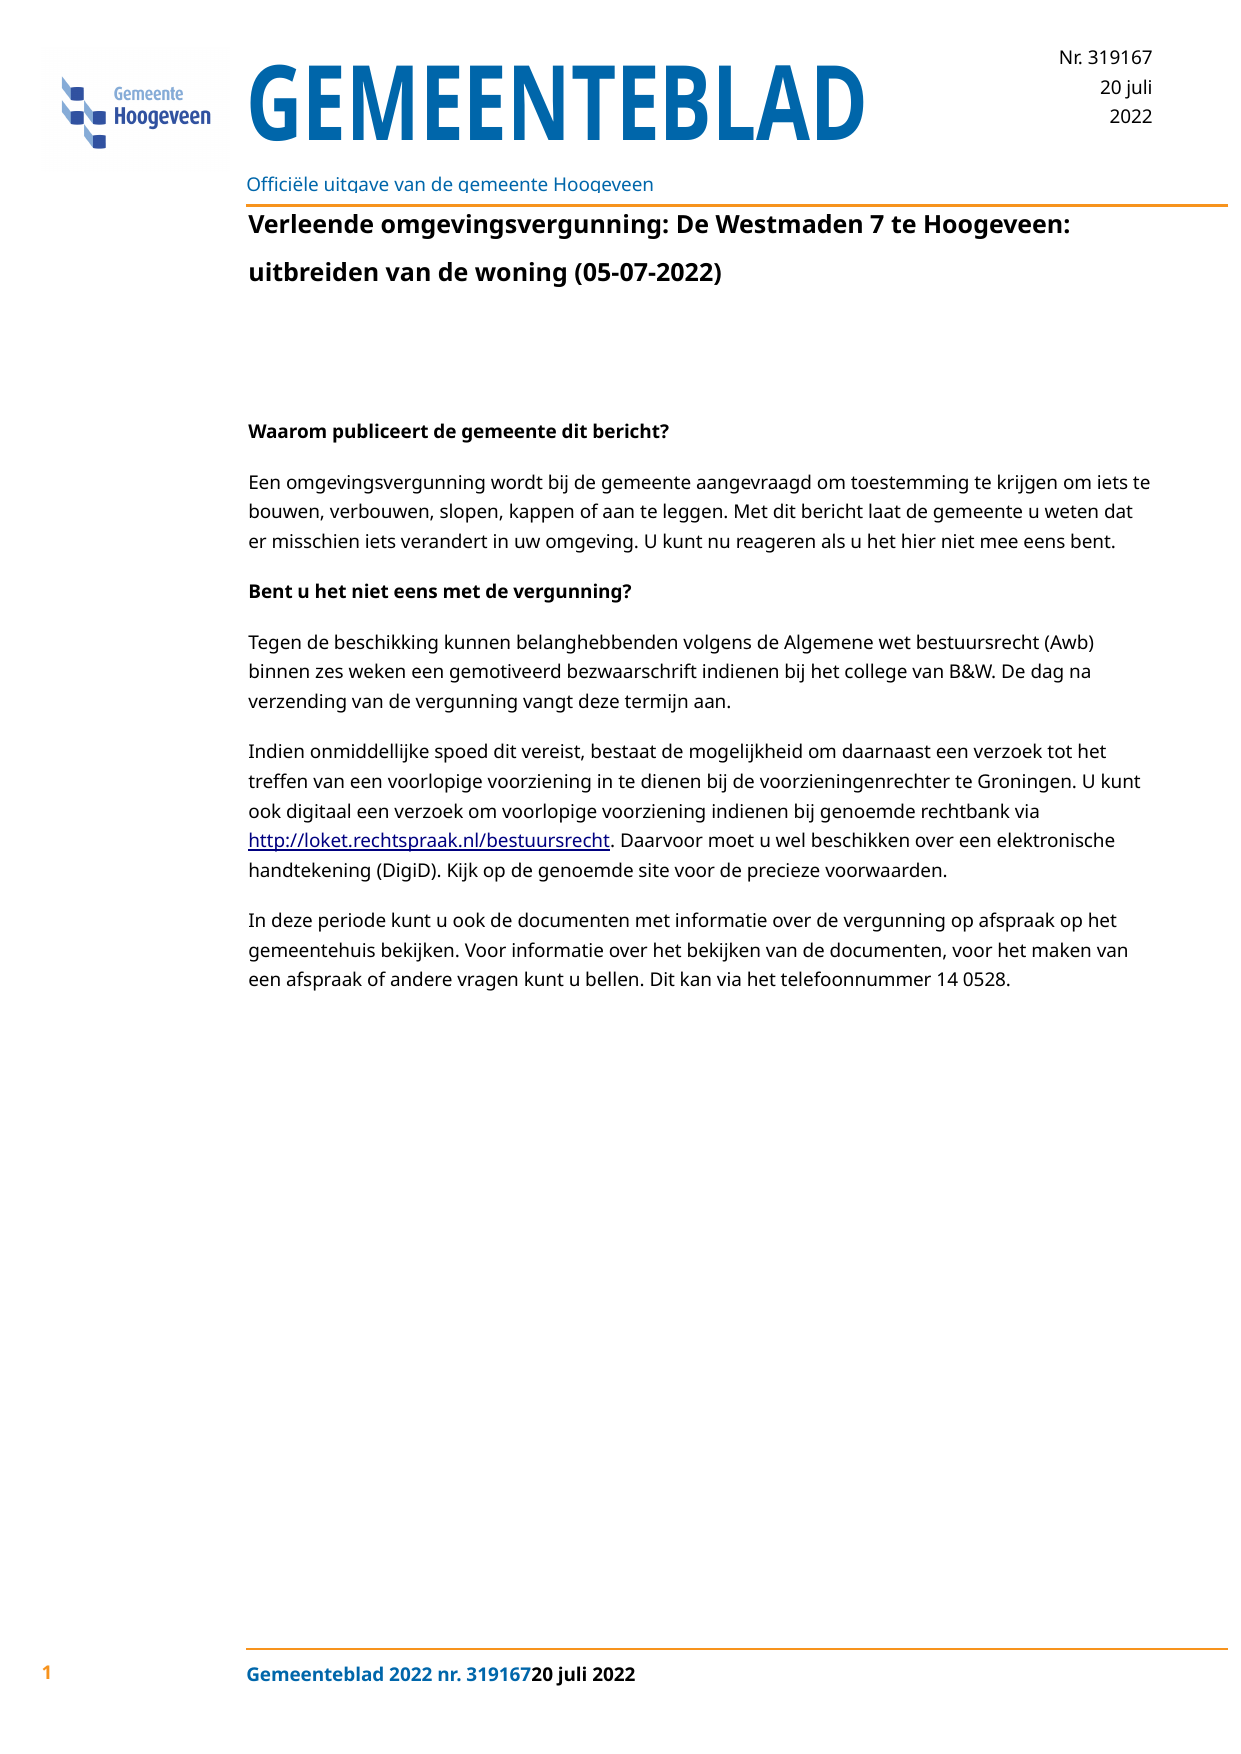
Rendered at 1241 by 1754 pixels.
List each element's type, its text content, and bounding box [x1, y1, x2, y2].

text Waarom publiceert de gemeente dit bericht? [248, 419, 1152, 444]
text Een omgevingsvergunning wordt bij de gemeente aangevraagd om toestemming te krijgen om iets te bouwen, verbouwen, slopen, kappen of aan te leggen. Met dit bericht laat de gemeente u weten dat er misschien iets verandert in uw omgeving. U kunt nu reageren als u het hier niet mee eens bent. [248, 469, 1152, 554]
text In deze periode kunt u ook de documenten met informatie over de vergunning op afspraak op het gemeentehuis bekijken. Voor informatie over het bekijken van de documenten, voor het maken van een afspraak of andere vragen kunt u bellen. Dit kan via het telefoonnummer 14 0528. [248, 907, 1152, 992]
text Bent u het niet eens met de vergunning? [248, 579, 1152, 604]
text Verleende omgevingsvergunning: De Westmaden 7 te Hoogeveen: uitbreiden van de woning (05-07-2022) [248, 207, 1152, 288]
picture [41, 47, 231, 172]
text Indien onmiddellijke spoed dit vereist, bestaat de mogelijkheid om daarnaast een verzoek tot het treffen van een voorlopige voorziening in te dienen bij de voorzieningenrechter te Groningen. U kunt ook digitaal een verzoek om voorlopige voorziening indienen bij genoemde rechtbank via http://loket.rechtspraak.nl/bestuursrecht. Daarvoor moet u wel beschikken over een elektronische handtekening (DigiD). Kijk op de genoemde site voor de precieze voorwaarden. [248, 739, 1152, 883]
text Tegen de beschikking kunnen belanghebbenden volgens de Algemene wet bestuursrecht (Awb) binnen zes weken een gemotiveerd bezwaarschrift indienen bij het college van B&W. De dag na verzending van de vergunning vangt deze termijn aan. [248, 629, 1152, 714]
